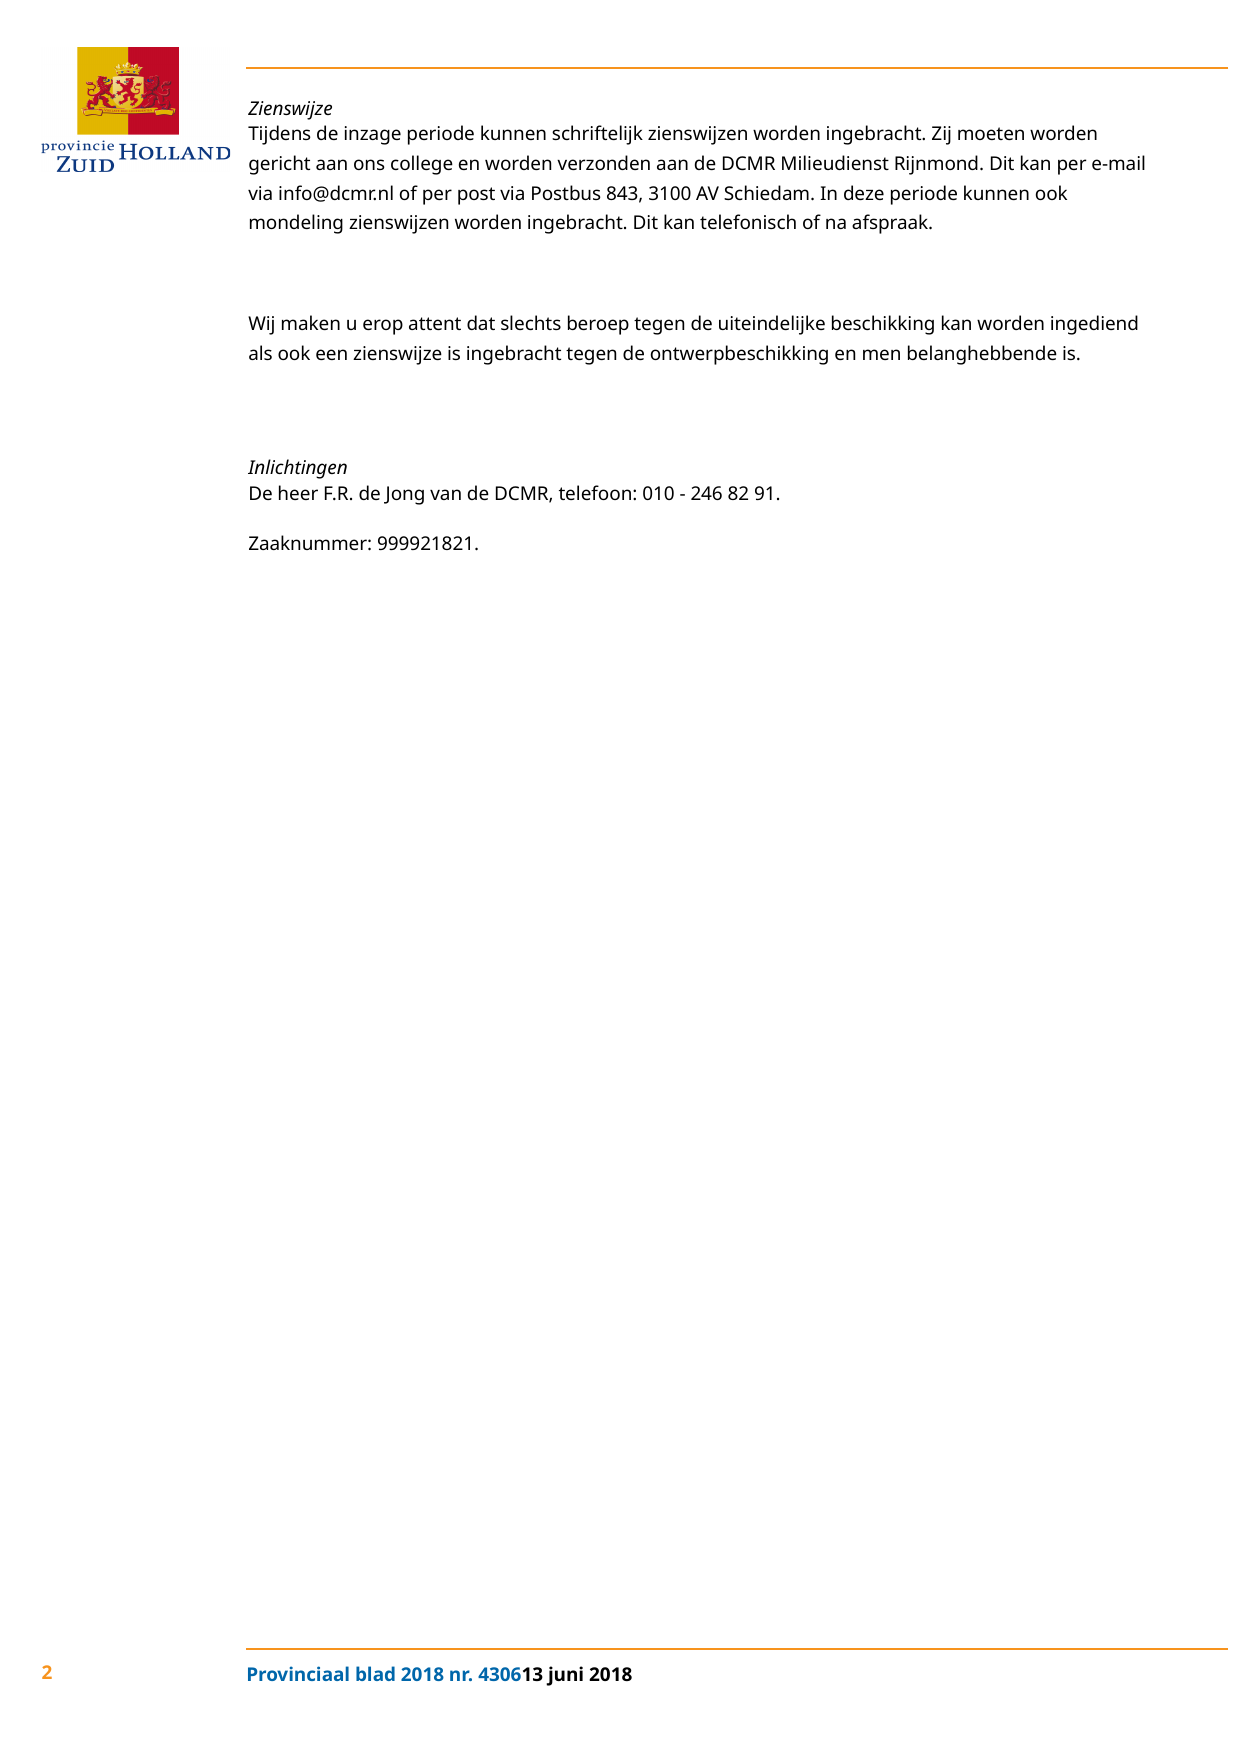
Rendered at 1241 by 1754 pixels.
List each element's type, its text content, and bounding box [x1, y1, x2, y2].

text Zienswijze [248, 95, 1152, 121]
text De heer F.R. de Jong van de DCMR, telefoon: 010 - 246 82 91. [248, 480, 1152, 506]
text Inlichtingen [248, 454, 1152, 480]
text Wij maken u erop attent dat slechts beroep tegen de uiteindelijke beschikking kan worden ingediend als ook een zienswijze is ingebracht tegen de ontwerpbeschikking en men belanghebbende is. [248, 310, 1152, 365]
picture [41, 47, 231, 172]
text Tijdens de inzage periode kunnen schriftelijk zienswijzen worden ingebracht. Zij moeten worden gericht aan ons college en worden verzonden aan de DCMR Milieudienst Rijnmond. Dit kan per e-mail via info@dcmr.nl of per post via Postbus 843, 3100 AV Schiedam. In deze periode kunnen ook mondeling zienswijzen worden ingebracht. Dit kan telefonisch of na afspraak. [248, 121, 1152, 235]
text Zaaknummer: 999921821. [248, 530, 1152, 556]
